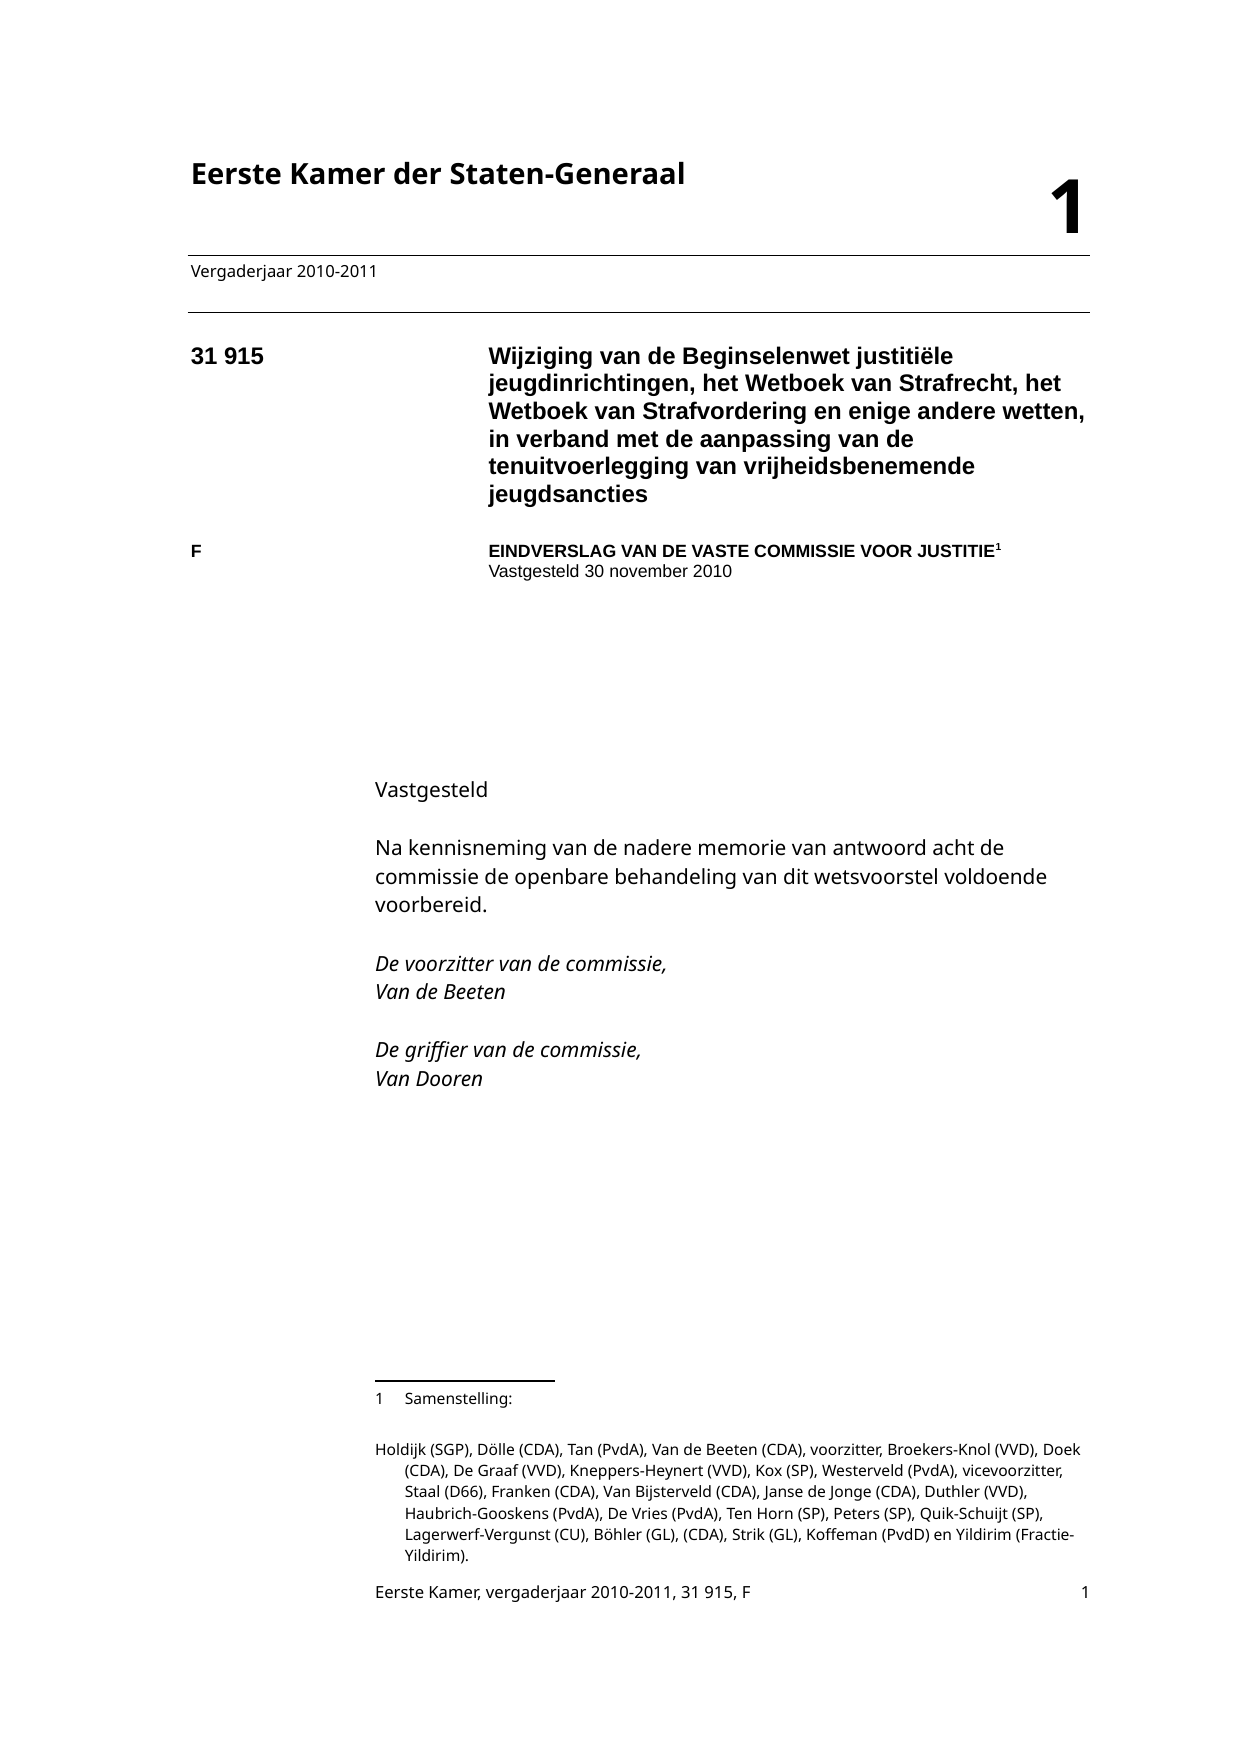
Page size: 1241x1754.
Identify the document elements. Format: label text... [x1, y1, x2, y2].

text Na kennisneming van de nadere memorie van antwoord acht de commissie de openbare behandeling van dit wetsvoorstel voldoende voorbereid. [375, 833, 1090, 919]
table_cell [188, 313, 485, 339]
table_cell [485, 256, 1090, 312]
text De voorzitter van de commissie, [375, 949, 1090, 977]
text Vastgesteld [375, 775, 1090, 803]
text Van Dooren [375, 1064, 1090, 1092]
text Van de Beeten [375, 977, 1090, 1006]
table_cell [485, 313, 1090, 339]
table_cell 31 915 [188, 339, 485, 537]
table_header Eerste Kamer der Staten-Generaal [188, 150, 909, 255]
table_cell Vergaderjaar 2010-2011 [188, 256, 485, 312]
table_cell F [188, 538, 485, 656]
table_header 1 [910, 150, 1090, 255]
text De griffier van de commissie, [375, 1036, 1090, 1064]
table_cell Wijziging van de Beginselenwet justitiële jeugdinrichtingen, het Wetboek van Strafrecht, het Wetboek van Strafvordering en enige andere wetten, in verband met de aanpassing van de tenuitvoerlegging van vrijheidsbenemende jeugdsancties [485, 339, 1090, 537]
table_cell EINDVERSLAG VAN DE VASTE COMMISSIE VOOR JUSTITIE Vastgesteld 30 november 2010 [485, 538, 1090, 656]
